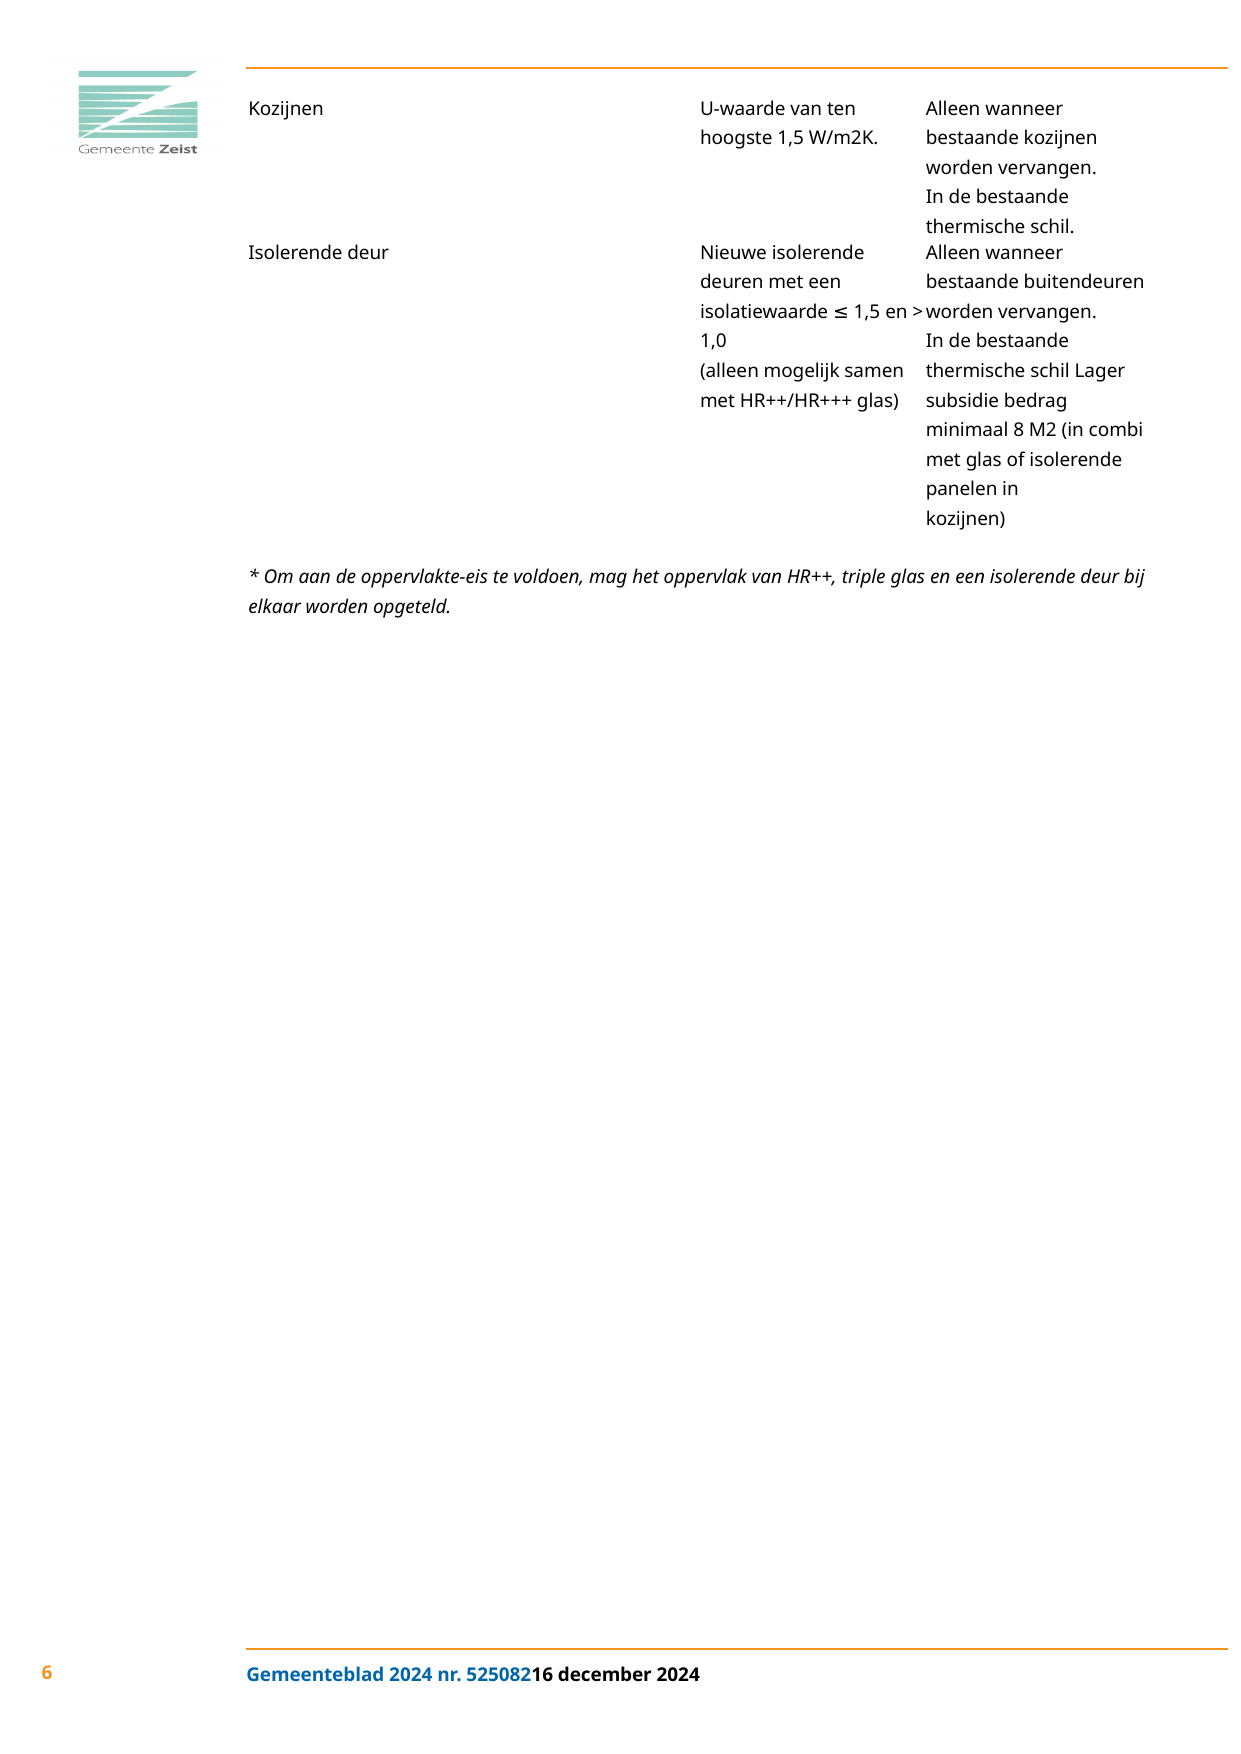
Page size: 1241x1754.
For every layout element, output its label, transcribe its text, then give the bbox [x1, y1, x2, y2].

table_cell [474, 239, 700, 531]
table_cell Nieuwe isolerende deuren met een isolatiewaarde ≤ 1,5 en > 1,0 (alleen mogelijk samen met HR++/HR+++ glas) [700, 239, 926, 531]
table_cell Kozijnen [248, 95, 474, 239]
table_cell Alleen wanneer bestaande kozijnen worden vervangen. In de bestaande thermische schil. [926, 95, 1152, 239]
picture [41, 47, 231, 172]
text * Om aan de oppervlakte-eis te voldoen, mag het oppervlak van HR++, triple glas en een isolerende deur bij elkaar worden opgeteld. [248, 564, 1152, 619]
table_cell Alleen wanneer bestaande buitendeuren worden vervangen. In de bestaande thermische schil Lager subsidie bedrag minimaal 8 M2 (in combi met glas of isolerende panelen in kozijnen) [926, 239, 1152, 531]
table_cell Isolerende deur [248, 239, 474, 531]
table_cell U-waarde van ten hoogste 1,5 W/m2K. [700, 95, 926, 239]
table_cell [474, 95, 700, 239]
